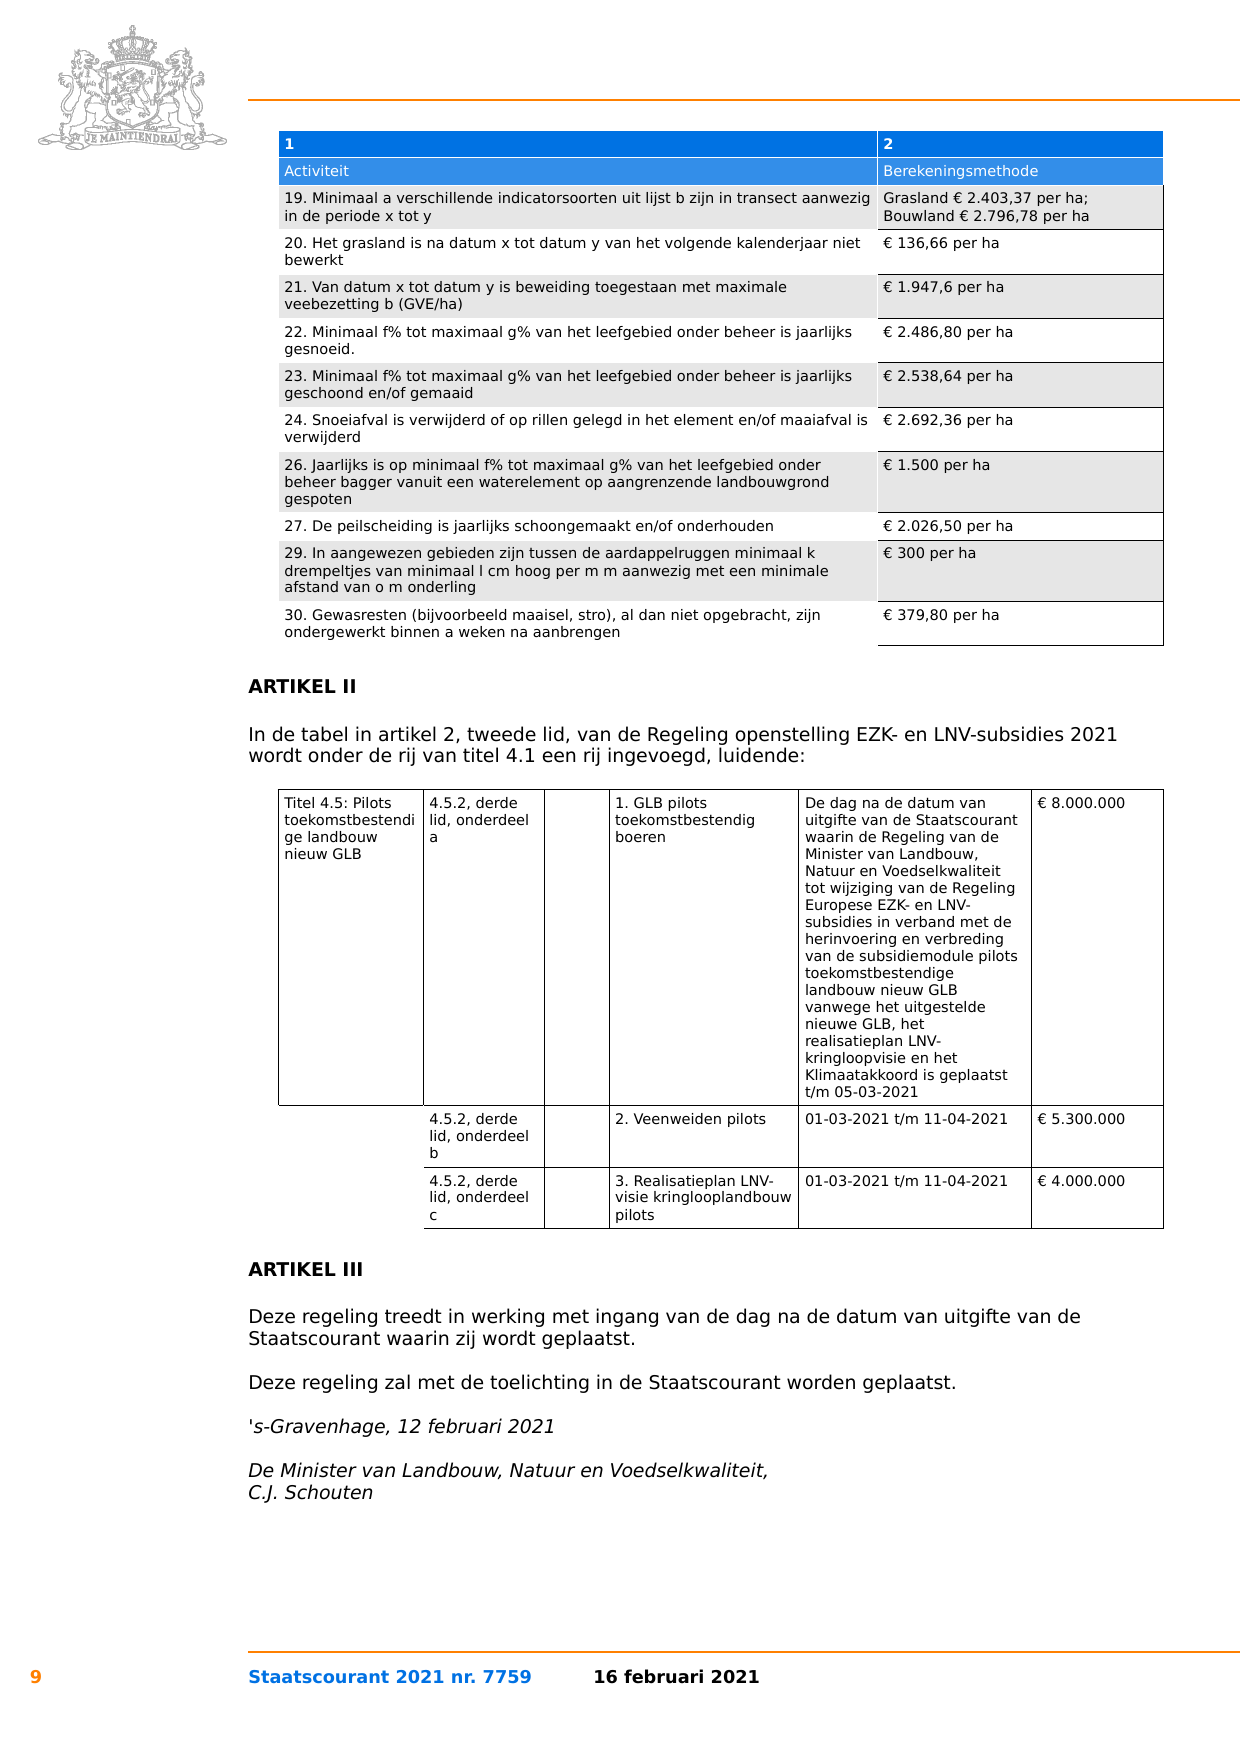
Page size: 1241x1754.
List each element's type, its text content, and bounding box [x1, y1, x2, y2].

table_cell [279, 1106, 423, 1167]
text Deze regeling treedt in werking met ingang van de dag na de datum van uitgifte van de Staatscourant waarin zij wordt geplaatst. [248, 1306, 1163, 1350]
text 's-Gravenhage, 12 februari 2021 [248, 1416, 1163, 1438]
table_cell 21. Van datum x tot datum y is beweiding toegestaan met maximale veebezetting b (GVE/ha) [279, 275, 877, 318]
table_cell € 2.538,64 per ha [878, 363, 1163, 407]
text De Minister van Landbouw, Natuur en Voedselkwaliteit, C.J. Schouten [248, 1459, 1163, 1503]
table_cell € 2.026,50 per ha [878, 513, 1163, 540]
table_cell € 300 per ha [878, 541, 1163, 601]
table_cell 29. In aangewezen gebieden zijn tussen de aardappelruggen minimaal k drempeltjes van minimaal l cm hoog per m m aanwezig met een minimale afstand van o m onderling [279, 541, 877, 601]
table_header 1. GLB pilots toekomstbestendig boeren [610, 790, 798, 1105]
table_cell 19. Minimaal a verschillende indicatorsoorten uit lijst b zijn in transect aanwezig in de periode x tot y [279, 186, 877, 229]
table_header Titel 4.5: Pilots toekomstbestendige landbouw nieuw GLB [279, 790, 423, 1105]
text Deze regeling zal met de toelichting in de Staatscourant worden geplaatst. [248, 1372, 1163, 1394]
table_cell [545, 1106, 609, 1167]
table_cell 27. De peilscheiding is jaarlijks schoongemaakt en/of onderhouden [279, 513, 877, 540]
table_cell 26. Jaarlijks is op minimaal f% tot maximaal g% van het leefgebied onder beheer bagger vanuit een waterelement op aangrenzende landbouwgrond gespoten [279, 452, 877, 512]
table_cell 3. Realisatieplan LNV-visie kringlooplandbouw pilots [610, 1168, 798, 1228]
table_cell 4.5.2, derde lid, onderdeel c [424, 1168, 544, 1228]
table_header 4.5.2, derde lid, onderdeel a [424, 790, 544, 1105]
table_cell 24. Snoeiafval is verwijderd of op rillen gelegd in het element en/of maaiafval is verwijderd [279, 408, 877, 451]
table_cell € 1.947,6 per ha [878, 275, 1163, 318]
table_cell 22. Minimaal f% tot maximaal g% van het leefgebied onder beheer is jaarlijks gesnoeid. [279, 319, 877, 362]
table_cell € 136,66 per ha [878, 230, 1163, 273]
table_cell € 4.000.000 [1032, 1168, 1163, 1228]
table_header 2 [878, 131, 1163, 157]
table_cell Berekeningsmethode [878, 158, 1163, 185]
table_header € 8.000.000 [1032, 790, 1163, 1105]
table_cell [545, 1168, 609, 1228]
picture [38, 25, 227, 150]
table_cell Grasland € 2.403,37 per ha; Bouwland € 2.796,78 per ha [878, 186, 1163, 229]
table_cell 2. Veenweiden pilots [610, 1106, 798, 1167]
table_cell € 2.692,36 per ha [878, 408, 1163, 451]
table_cell Activiteit [279, 158, 877, 185]
table_header De dag na de datum van uitgifte van de Staatscourant waarin de Regeling van de Minister van Landbouw, Natuur en Voedselkwaliteit tot wijziging van de Regeling Europese EZK- en LNV-subsidies in verband met de herinvoering en verbreding van de subsidiemodule pilots toekomstbestendige landbouw nieuw GLB vanwege het uitgestelde nieuwe GLB, het realisatieplan LNV-kringloopvisie en het Klimaatakkoord is geplaatst t/m 05-03-2021 [799, 790, 1031, 1105]
table_cell € 1.500 per ha [878, 452, 1163, 512]
table_cell 01-03-2021 t/m 11-04-2021 [799, 1106, 1031, 1167]
table_cell [279, 1168, 423, 1228]
table_cell € 2.486,80 per ha [878, 319, 1163, 362]
table_header 1 [279, 131, 877, 157]
subtitle ARTIKEL III [248, 1259, 1163, 1281]
subtitle ARTIKEL II [248, 676, 1163, 698]
table_cell 01-03-2021 t/m 11-04-2021 [799, 1168, 1031, 1228]
table_header [545, 790, 609, 1105]
table_cell 20. Het grasland is na datum x tot datum y van het volgende kalenderjaar niet bewerkt [279, 230, 877, 273]
text In de tabel in artikel 2, tweede lid, van de Regeling openstelling EZK- en LNV-subsidies 2021 wordt onder de rij van titel 4.1 een rij ingevoegd, luidende: [248, 723, 1163, 767]
table_cell 4.5.2, derde lid, onderdeel b [424, 1106, 544, 1167]
table_cell € 5.300.000 [1032, 1106, 1163, 1167]
table_cell 23. Minimaal f% tot maximaal g% van het leefgebied onder beheer is jaarlijks geschoond en/of gemaaid [279, 363, 877, 407]
table_cell € 379,80 per ha [878, 602, 1163, 645]
table_cell 30. Gewasresten (bijvoorbeeld maaisel, stro), al dan niet opgebracht, zijn ondergewerkt binnen a weken na aanbrengen [279, 602, 877, 645]
